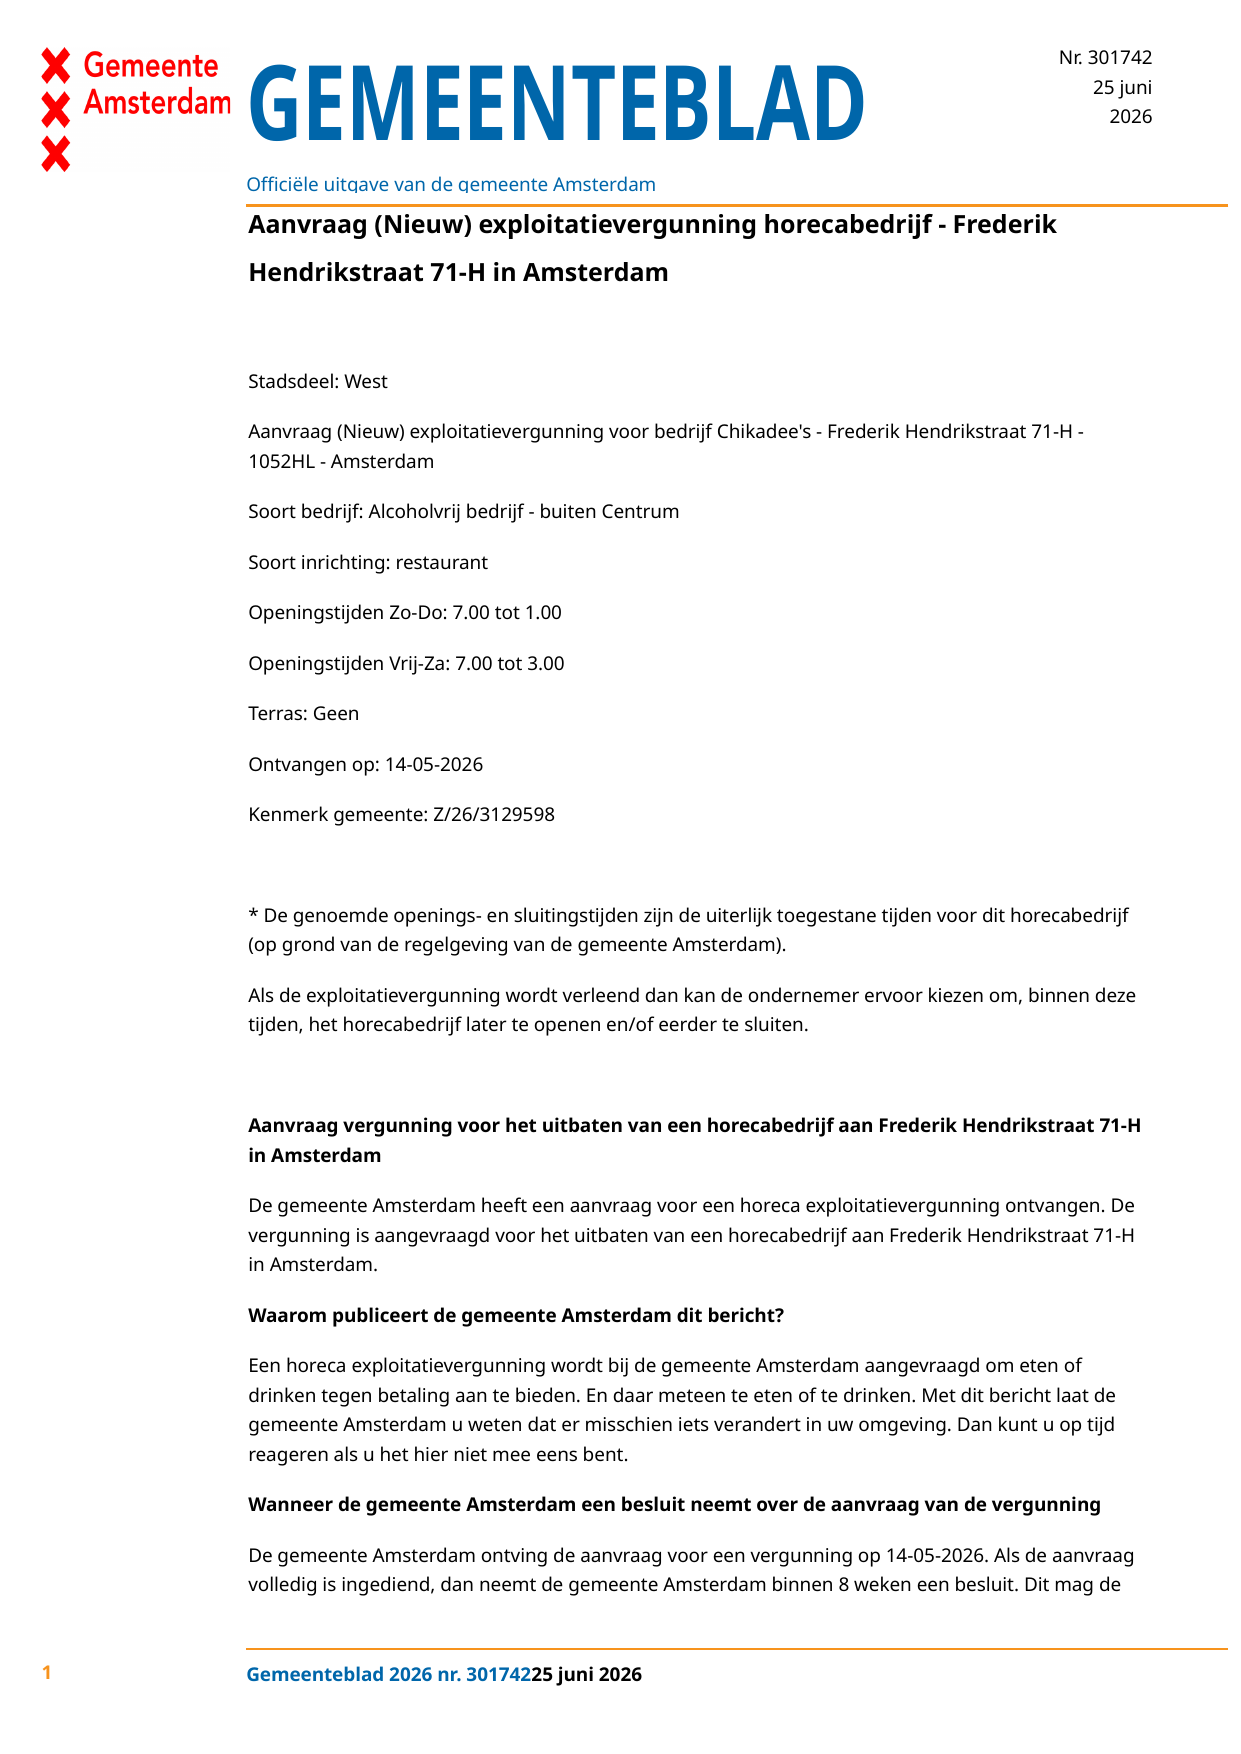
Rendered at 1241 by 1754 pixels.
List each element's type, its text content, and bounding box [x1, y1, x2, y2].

text Soort inrichting: restaurant [248, 549, 1152, 575]
text Aanvraag vergunning voor het uitbaten van een horecabedrijf aan Frederik Hendrikstraat 71-H in Amsterdam [248, 1112, 1152, 1168]
text Aanvraag (Nieuw) exploitatievergunning voor bedrijf Chikadee's - Frederik Hendrikstraat 71-H - 1052HL - Amsterdam [248, 419, 1152, 474]
text De gemeente Amsterdam heeft een aanvraag voor een horeca exploitatievergunning ontvangen. De vergunning is aangevraagd voor het uitbaten van een horecabedrijf aan Frederik Hendrikstraat 71-H in Amsterdam. [248, 1192, 1152, 1277]
text De gemeente Amsterdam ontving de aanvraag voor een vergunning op 14-05-2026. Als de aanvraag volledig is ingediend, dan neemt de gemeente Amsterdam binnen 8 weken een besluit. Dit mag de [248, 1542, 1152, 1597]
text Waarom publiceert de gemeente Amsterdam dit bericht? [248, 1302, 1152, 1328]
text Kenmerk gemeente: Z/26/3129598 [248, 801, 1152, 827]
text Aanvraag (Nieuw) exploitatievergunning horecabedrijf - Frederik Hendrikstraat 71-H in Amsterdam [248, 207, 1152, 288]
text Soort bedrijf: Alcoholvrij bedrijf - buiten Centrum [248, 499, 1152, 524]
text Stadsdeel: West [248, 368, 1152, 394]
text Als de exploitatievergunning wordt verleend dan kan de ondernemer ervoor kiezen om, binnen deze tijden, het horecabedrijf later te openen en/of eerder te sluiten. [248, 982, 1152, 1037]
text Ontvangen op: 14-05-2026 [248, 751, 1152, 777]
text Openingstijden Vrij-Za: 7.00 tot 3.00 [248, 650, 1152, 676]
text Een horeca exploitatievergunning wordt bij de gemeente Amsterdam aangevraagd om eten of drinken tegen betaling aan te bieden. En daar meteen te eten of te drinken. Met dit bericht laat de gemeente Amsterdam u weten dat er misschien iets verandert in uw omgeving. Dan kunt u op tijd reageren als u het hier niet mee eens bent. [248, 1352, 1152, 1467]
picture [41, 47, 231, 172]
text * De genoemde openings- en sluitingstijden zijn de uiterlijk toegestane tijden voor dit horecabedrijf (op grond van de regelgeving van de gemeente Amsterdam). [248, 902, 1152, 957]
text Openingstijden Zo-Do: 7.00 tot 1.00 [248, 599, 1152, 625]
text Terras: Geen [248, 700, 1152, 726]
text Wanneer de gemeente Amsterdam een besluit neemt over de aanvraag van de vergunning [248, 1492, 1152, 1517]
